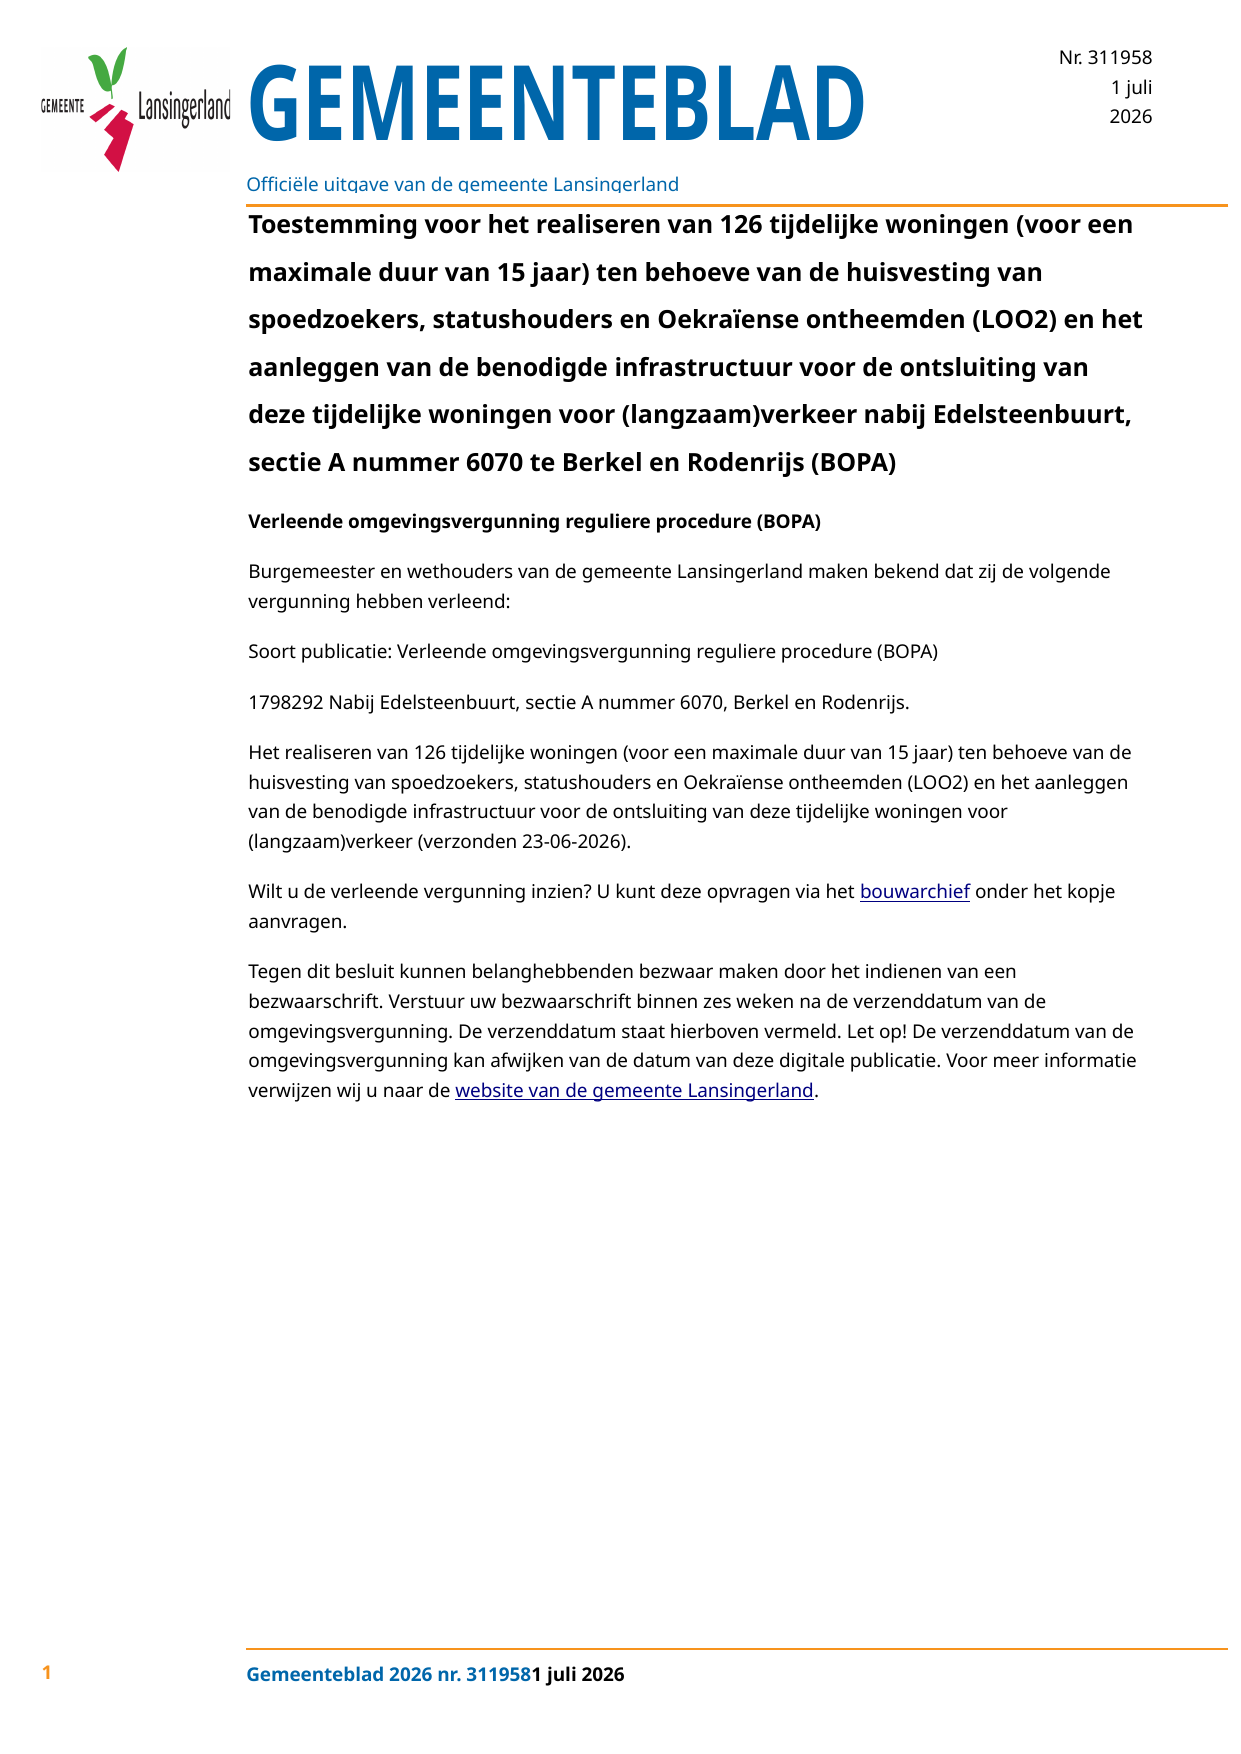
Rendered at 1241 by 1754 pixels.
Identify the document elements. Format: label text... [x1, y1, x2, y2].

text Wilt u de verleende vergunning inzien? U kunt deze opvragen via het bouwarchief onder het kopje aanvragen. [248, 879, 1152, 934]
text Het realiseren van 126 tijdelijke woningen (voor een maximale duur van 15 jaar) ten behoeve van de huisvesting van spoedzoekers, statushouders en Oekraïense ontheemden (LOO2) en het aanleggen van de benodigde infrastructuur voor de ontsluiting van deze tijdelijke woningen voor (langzaam)verkeer (verzonden 23-06-2026). [248, 739, 1152, 854]
text Verleende omgevingsvergunning reguliere procedure (BOPA) [248, 508, 1152, 534]
text Soort publicatie: Verleende omgevingsvergunning reguliere procedure (BOPA) [248, 639, 1152, 664]
text Tegen dit besluit kunnen belanghebbenden bezwaar maken door het indienen van een bezwaarschrift. Verstuur uw bezwaarschrift binnen zes weken na de verzenddatum van de omgevingsvergunning. De verzenddatum staat hierboven vermeld. Let op! De verzenddatum van de omgevingsvergunning kan afwijken van de datum van deze digitale publicatie. Voor meer informatie verwijzen wij u naar de website van de gemeente Lansingerland. [248, 959, 1152, 1103]
text 1798292 Nabij Edelsteenbuurt, sectie A nummer 6070, Berkel en Rodenrijs. [248, 689, 1152, 715]
picture [41, 47, 231, 172]
text Burgemeester en wethouders van de gemeente Lansingerland maken bekend dat zij de volgende vergunning hebben verleend: [248, 559, 1152, 614]
text Toestemming voor het realiseren van 126 tijdelijke woningen (voor een maximale duur van 15 jaar) ten behoeve van de huisvesting van spoedzoekers, statushouders en Oekraïense ontheemden (LOO2) en het aanleggen van de benodigde infrastructuur voor de ontsluiting van deze tijdelijke woningen voor (langzaam)verkeer nabij Edelsteenbuurt, sectie A nummer 6070 te Berkel en Rodenrijs (BOPA) [248, 207, 1152, 479]
